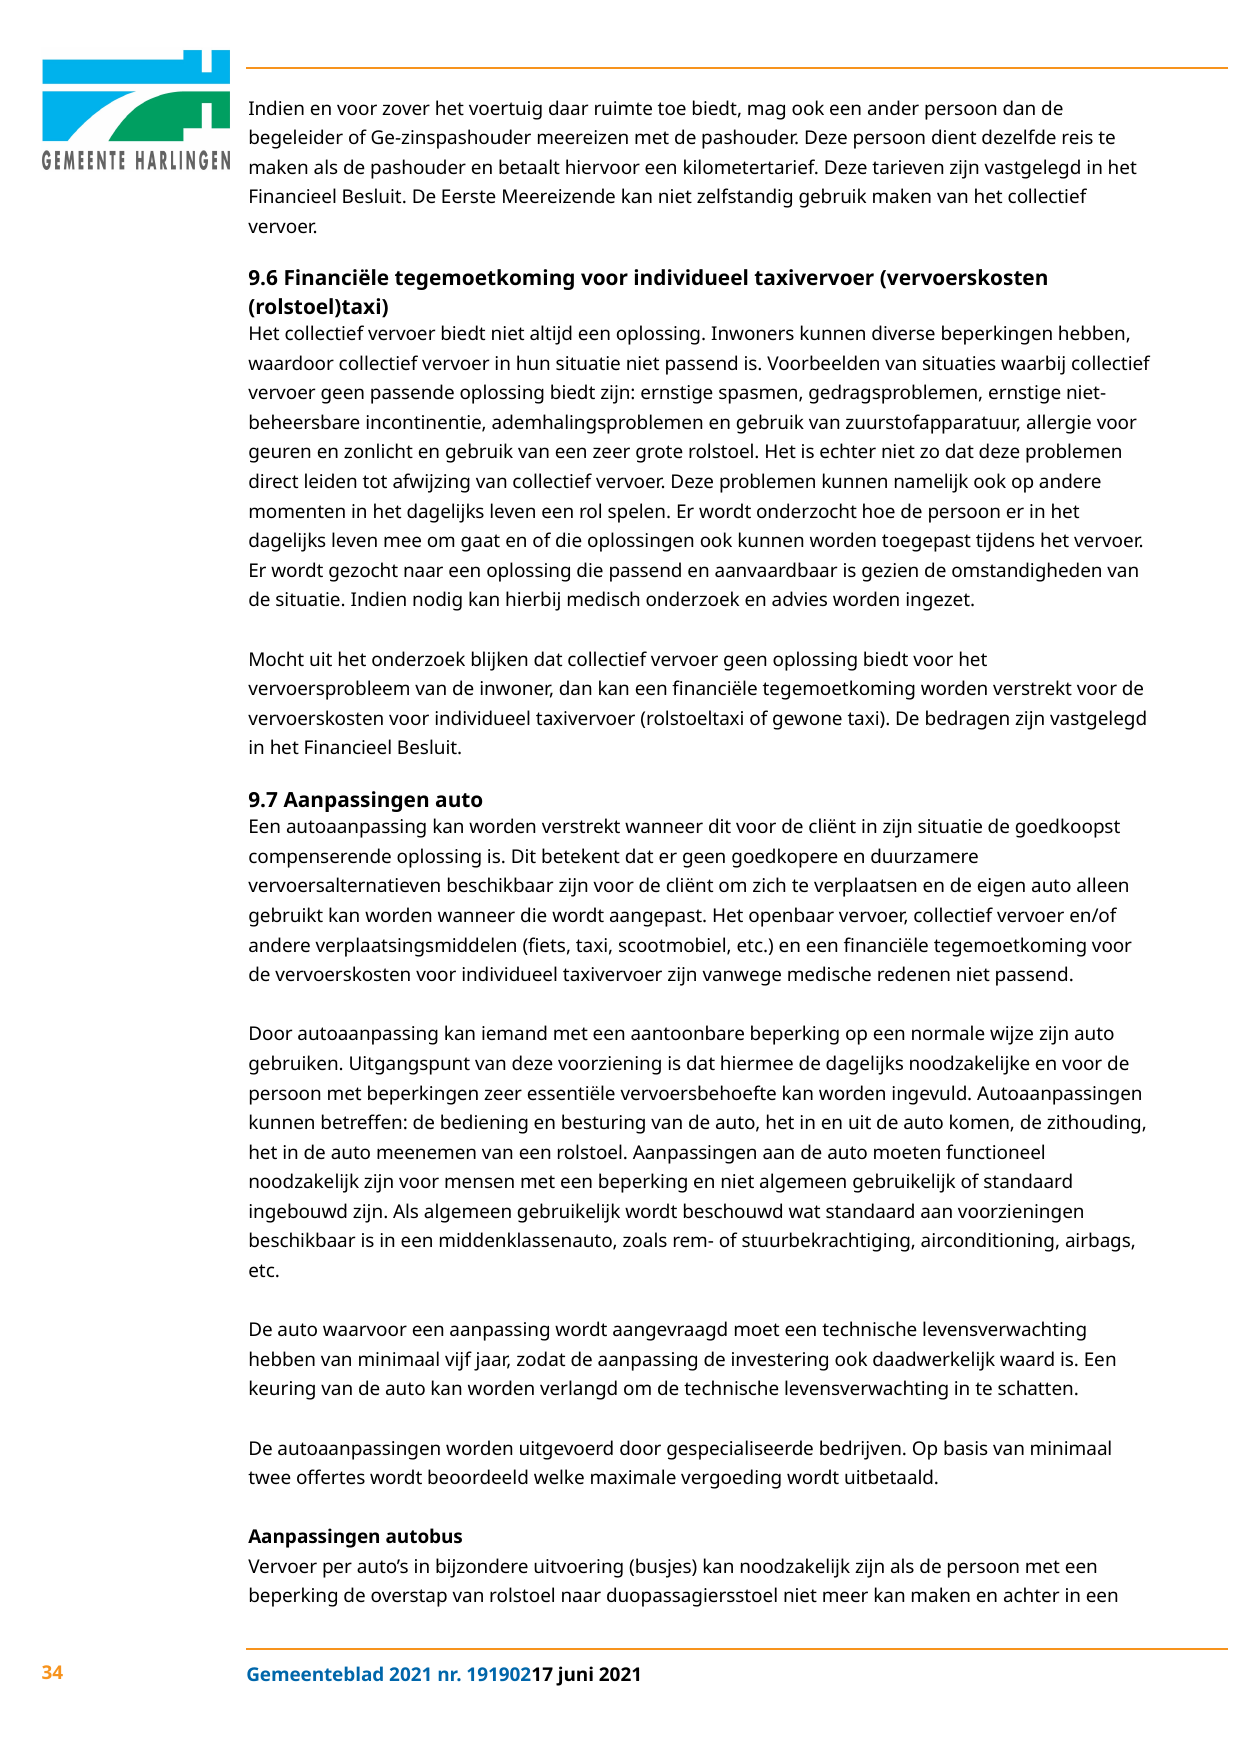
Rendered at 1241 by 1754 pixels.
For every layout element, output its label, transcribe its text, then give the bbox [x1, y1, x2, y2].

text De autoaanpassingen worden uitgevoerd door gespecialiseerde bedrijven. Op basis van minimaal twee offertes wordt beoordeeld welke maximale vergoeding wordt uitbetaald. [248, 1435, 1152, 1490]
text Indien en voor zover het voertuig daar ruimte toe biedt, mag ook een ander persoon dan de begeleider of Ge-zinspashouder meereizen met de pashouder. Deze persoon dient dezelfde reis te maken als de pashouder en betaalt hiervoor een kilometertarief. Deze tarieven zijn vastgelegd in het Financieel Besluit. De Eerste Meereizende kan niet zelfstandig gebruik maken van het collectief vervoer. [248, 95, 1152, 239]
picture [41, 47, 231, 172]
text Aanpassingen autobus [248, 1523, 1152, 1549]
text Vervoer per auto’s in bijzondere uitvoering (busjes) kan noodzakelijk zijn als de persoon met een beperking de overstap van rolstoel naar duopassagiersstoel niet meer kan maken en achter in een [248, 1553, 1152, 1608]
text Een autoaanpassing kan worden verstrekt wanneer dit voor de cliënt in zijn situatie de goedkoopst compenserende oplossing is. Dit betekent dat er geen goedkopere en duurzamere vervoersalternatieven beschikbaar zijn voor de cliënt om zich te verplaatsen en de eigen auto alleen gebruikt kan worden wanneer die wordt aangepast. Het openbaar vervoer, collectief vervoer en/of andere verplaatsingsmiddelen (fiets, taxi, scootmobiel, etc.) en een financiële tegemoetkoming voor de vervoerskosten voor individueel taxivervoer zijn vanwege medische redenen niet passend. [248, 813, 1152, 987]
text De auto waarvoor een aanpassing wordt aangevraagd moet een technische levensverwachting hebben van minimaal vijf jaar, zodat de aanpassing de investering ook daadwerkelijk waard is. Een keuring van de auto kan worden verlangd om de technische levensverwachting in te schatten. [248, 1316, 1152, 1401]
text 9.7 Aanpassingen auto [248, 785, 1152, 813]
text 9.6 Financiële tegemoetkoming voor individueel taxivervoer (vervoerskosten (rolstoel)taxi) [248, 263, 1152, 320]
text Door autoaanpassing kan iemand met een aantoonbare beperking op een normale wijze zijn auto gebruiken. Uitgangspunt van deze voorziening is dat hiermee de dagelijks noodzakelijke en voor de persoon met beperkingen zeer essentiële vervoersbehoefte kan worden ingevuld. Autoaanpassingen kunnen betreffen: de bediening en besturing van de auto, het in en uit de auto komen, de zithouding, het in de auto meenemen van een rolstoel. Aanpassingen aan de auto moeten functioneel noodzakelijk zijn voor mensen met een beperking en niet algemeen gebruikelijk of standaard ingebouwd zijn. Als algemeen gebruikelijk wordt beschouwd wat standaard aan voorzieningen beschikbaar is in een middenklassenauto, zoals rem- of stuurbekrachtiging, airconditioning, airbags, etc. [248, 1021, 1152, 1283]
text Het collectief vervoer biedt niet altijd een oplossing. Inwoners kunnen diverse beperkingen hebben, waardoor collectief vervoer in hun situatie niet passend is. Voorbeelden van situaties waarbij collectief vervoer geen passende oplossing biedt zijn: ernstige spasmen, gedragsproblemen, ernstige niet-beheersbare incontinentie, ademhalingsproblemen en gebruik van zuurstofapparatuur, allergie voor geuren en zonlicht en gebruik van een zeer grote rolstoel. Het is echter niet zo dat deze problemen direct leiden tot afwijzing van collectief vervoer. Deze problemen kunnen namelijk ook op andere momenten in het dagelijks leven een rol spelen. Er wordt onderzocht hoe de persoon er in het dagelijks leven mee om gaat en of die oplossingen ook kunnen worden toegepast tijdens het vervoer. Er wordt gezocht naar een oplossing die passend en aanvaardbaar is gezien de omstandigheden van de situatie. Indien nodig kan hierbij medisch onderzoek en advies worden ingezet. [248, 320, 1152, 612]
text Mocht uit het onderzoek blijken dat collectief vervoer geen oplossing biedt voor het vervoersprobleem van de inwoner, dan kan een financiële tegemoetkoming worden verstrekt voor de vervoerskosten voor individueel taxivervoer (rolstoeltaxi of gewone taxi). De bedragen zijn vastgelegd in het Financieel Besluit. [248, 646, 1152, 760]
